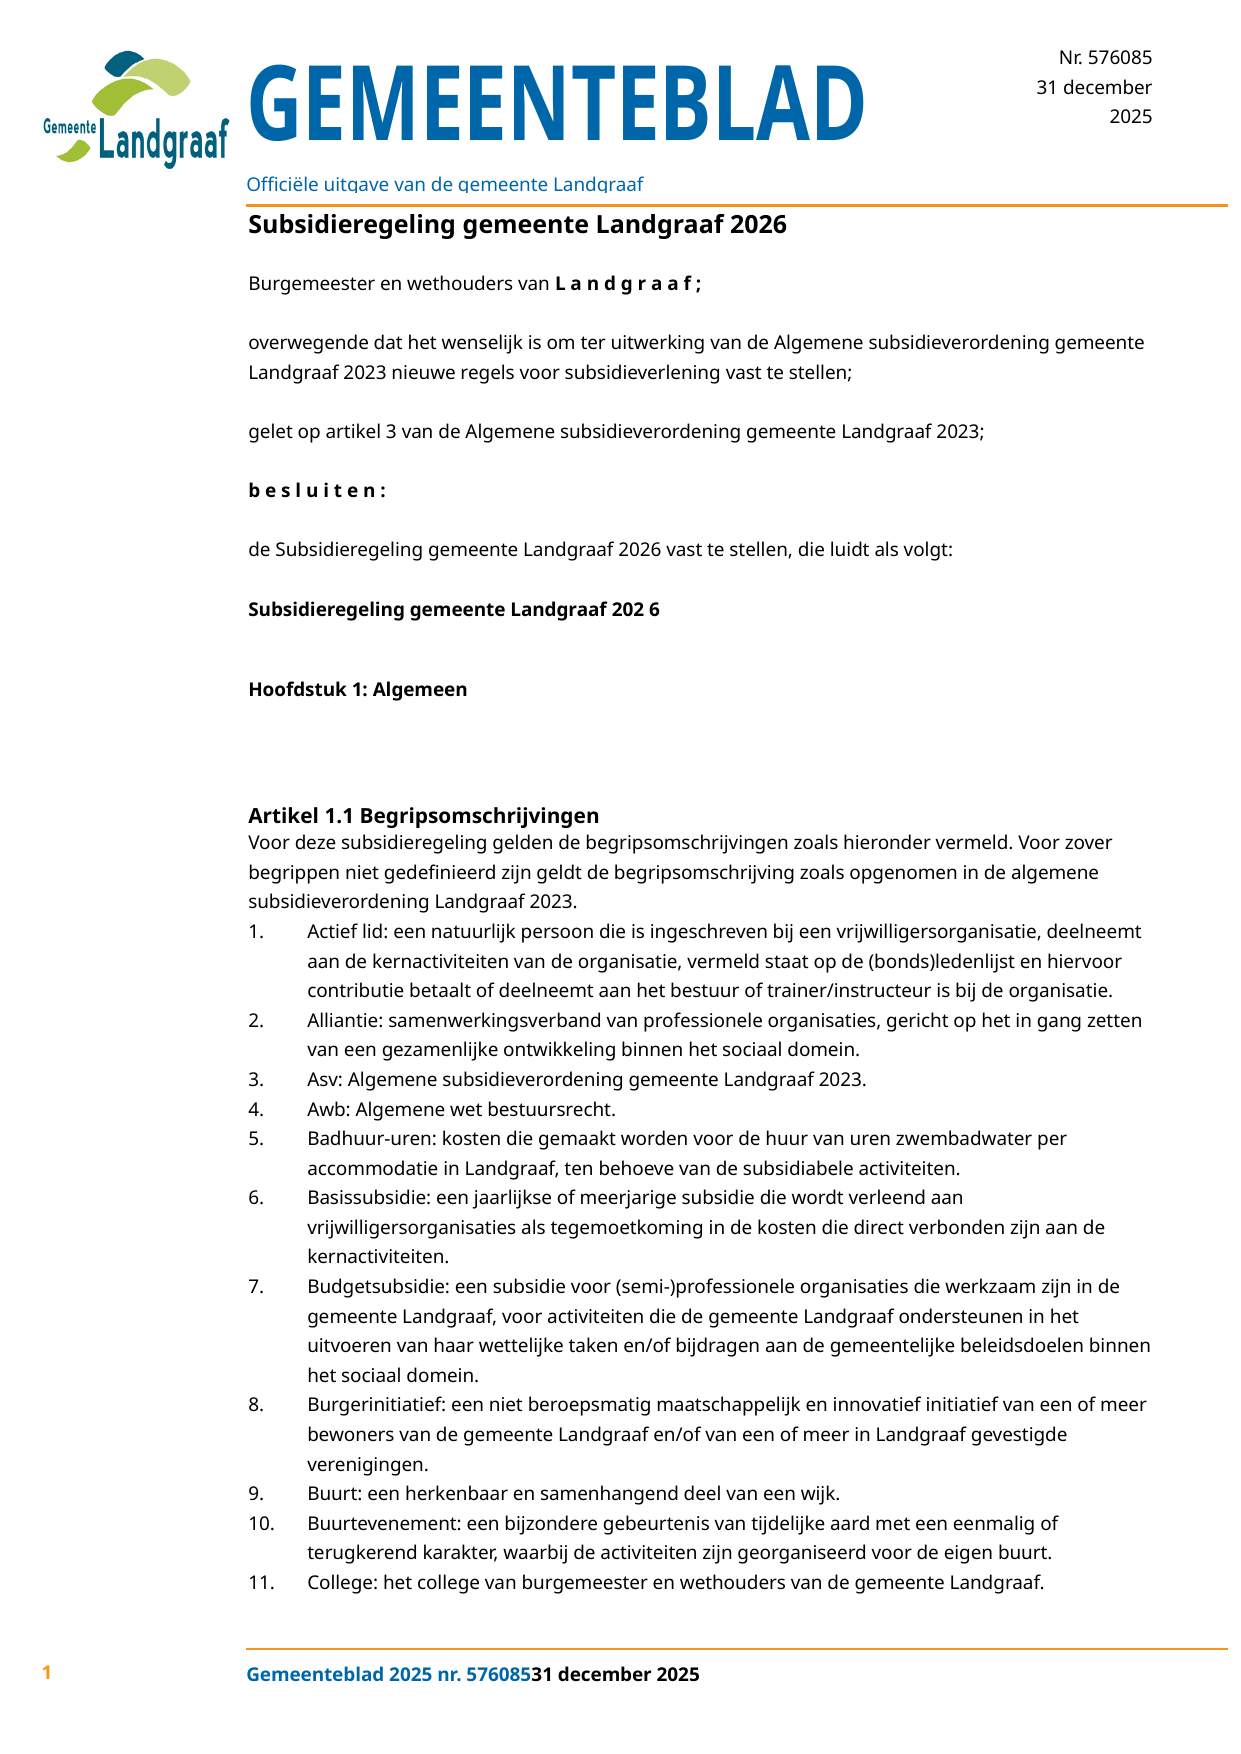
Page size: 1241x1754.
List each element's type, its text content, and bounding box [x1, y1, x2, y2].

list Badhuur-uren: kosten die gemaakt worden voor de huur van uren zwembadwater per accommodatie in Landgraaf, ten behoeve van de subsidiabele activiteiten. [248, 1125, 1152, 1181]
list Burgerinitiatief: een niet beroepsmatig maatschappelijk en innovatief initiatief van een of meer bewoners van de gemeente Landgraaf en/of van een of meer in Landgraaf gevestigde verenigingen. [248, 1392, 1152, 1477]
text Burgemeester en wethouders van L a n d g r a a f ; [248, 270, 1152, 296]
list College: het college van burgemeester en wethouders van de gemeente Landgraaf. [248, 1569, 1152, 1595]
list Budgetsubsidie: een subsidie voor (semi-)professionele organisaties die werkzaam zijn in de gemeente Landgraaf, voor activiteiten die de gemeente Landgraaf ondersteunen in het uitvoeren van haar wettelijke taken en/of bijdragen aan de gemeentelijke beleidsdoelen binnen het sociaal domein. [248, 1273, 1152, 1388]
text Subsidieregeling gemeente Landgraaf 202 6 [248, 596, 1152, 621]
list Awb: Algemene wet bestuursrecht. [248, 1096, 1152, 1122]
picture [41, 47, 231, 172]
list Alliantie: samenwerkingsverband van professionele organisaties, gericht op het in gang zetten van een gezamenlijke ontwikkeling binnen het sociaal domein. [248, 1007, 1152, 1062]
list Basissubsidie: een jaarlijkse of meerjarige subsidie die wordt verleend aan vrijwilligersorganisaties als tegemoetkoming in de kosten die direct verbonden zijn aan de kernactiviteiten. [248, 1184, 1152, 1269]
list Actief lid: een natuurlijk persoon die is ingeschreven bij een vrijwilligersorganisatie, deelneemt aan de kernactiviteiten van de organisatie, vermeld staat op de (bonds)ledenlijst en hiervoor contributie betaalt of deelneemt aan het bestuur of trainer/instructeur is bij de organisatie. [248, 918, 1152, 1003]
text de Subsidieregeling gemeente Landgraaf 2026 vast te stellen, die luidt als volgt: [248, 537, 1152, 562]
list Asv: Algemene subsidieverordening gemeente Landgraaf 2023. [248, 1066, 1152, 1092]
text b e s l u i t e n : [248, 477, 1152, 503]
text overwegende dat het wenselijk is om ter uitwerking van de Algemene subsidieverordening gemeente Landgraaf 2023 nieuwe regels voor subsidieverlening vast te stellen; [248, 329, 1152, 385]
text Subsidieregeling gemeente Landgraaf 2026 [248, 207, 1152, 241]
text Artikel 1.1 Begripsomschrijvingen [248, 801, 1152, 829]
text gelet op artikel 3 van de Algemene subsidieverordening gemeente Landgraaf 2023; [248, 418, 1152, 444]
text Hoofdstuk 1: Algemeen [248, 676, 1152, 701]
list Buurtevenement: een bijzondere gebeurtenis van tijdelijke aard met een eenmalig of terugkerend karakter, waarbij de activiteiten zijn georganiseerd voor de eigen buurt. [248, 1510, 1152, 1565]
list Buurt: een herkenbaar en samenhangend deel van een wijk. [248, 1480, 1152, 1506]
text Voor deze subsidieregeling gelden de begripsomschrijvingen zoals hieronder vermeld. Voor zover begrippen niet gedefinieerd zijn geldt de begripsomschrijving zoals opgenomen in de algemene subsidieverordening Landgraaf 2023. [248, 829, 1152, 914]
